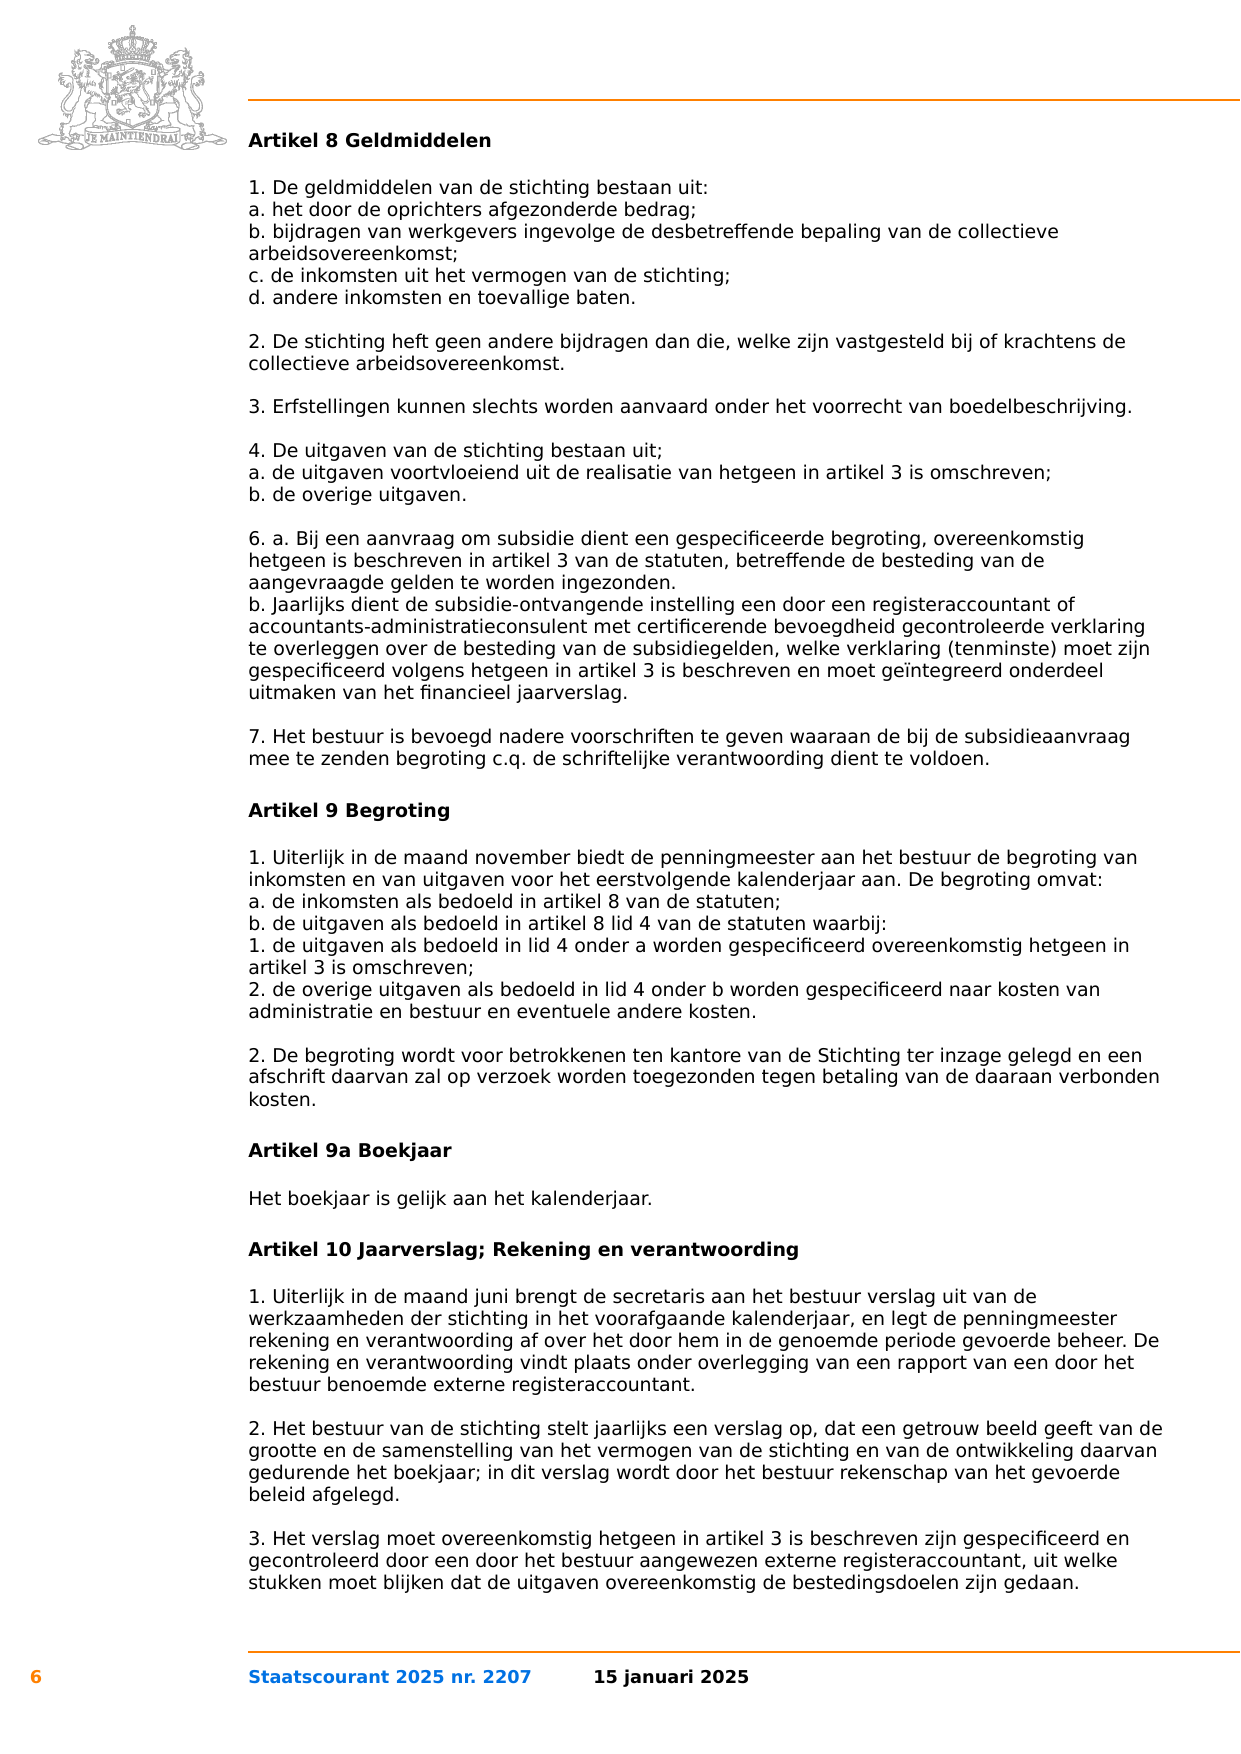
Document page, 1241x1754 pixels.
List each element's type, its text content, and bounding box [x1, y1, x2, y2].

text c. de inkomsten uit het vermogen van de stichting; [248, 265, 1163, 287]
text 7. Het bestuur is bevoegd nadere voorschriften te geven waaraan de bij de subsidieaanvraag mee te zenden begroting c.q. de schriftelijke verantwoording dient te voldoen. [248, 726, 1163, 770]
text 3. Het verslag moet overeenkomstig hetgeen in artikel 3 is beschreven zijn gespecificeerd en gecontroleerd door een door het bestuur aangewezen externe registeraccountant, uit welke stukken moet blijken dat de uitgaven overeenkomstig de bestedingsdoelen zijn gedaan. [248, 1528, 1163, 1594]
text 1. De geldmiddelen van de stichting bestaan uit: [248, 177, 1163, 199]
subtitle Artikel 8 Geldmiddelen [248, 130, 1163, 152]
text b. Jaarlijks dient de subsidie-ontvangende instelling een door een registeraccountant of accountants-administratieconsulent met certificerende bevoegdheid gecontroleerde verklaring te overleggen over de besteding van de subsidiegelden, welke verklaring (tenminste) moet zijn gespecificeerd volgens hetgeen in artikel 3 is beschreven en moet geïntegreerd onderdeel uitmaken van het financieel jaarverslag. [248, 594, 1163, 704]
text 4. De uitgaven van de stichting bestaan uit; [248, 440, 1163, 462]
text 1. Uiterlijk in de maand november biedt de penningmeester aan het bestuur de begroting van inkomsten en van uitgaven voor het eerstvolgende kalenderjaar aan. De begroting omvat: [248, 847, 1163, 891]
text 2. Het bestuur van de stichting stelt jaarlijks een verslag op, dat een getrouw beeld geeft van de grootte en de samenstelling van het vermogen van de stichting en van de ontwikkeling daarvan gedurende het boekjaar; in dit verslag wordt door het bestuur rekenschap van het gevoerde beleid afgelegd. [248, 1418, 1163, 1506]
text 1. de uitgaven als bedoeld in lid 4 onder a worden gespecificeerd overeenkomstig hetgeen in artikel 3 is omschreven; [248, 935, 1163, 979]
subtitle Artikel 10 Jaarverslag; Rekening en verantwoording [248, 1239, 1163, 1261]
text 2. De stichting heft geen andere bijdragen dan die, welke zijn vastgesteld bij of krachtens de collectieve arbeidsovereenkomst. [248, 331, 1163, 374]
text b. de overige uitgaven. [248, 484, 1163, 506]
text a. de uitgaven voortvloeiend uit de realisatie van hetgeen in artikel 3 is omschreven; [248, 462, 1163, 484]
text b. bijdragen van werkgevers ingevolge de desbetreffende bepaling van de collectieve arbeidsovereenkomst; [248, 221, 1163, 265]
text b. de uitgaven als bedoeld in artikel 8 lid 4 van de statuten waarbij: [248, 913, 1163, 935]
text a. het door de oprichters afgezonderde bedrag; [248, 199, 1163, 221]
text 1. Uiterlijk in de maand juni brengt de secretaris aan het bestuur verslag uit van de werkzaamheden der stichting in het voorafgaande kalenderjaar, en legt de penningmeester rekening en verantwoording af over het door hem in de genoemde periode gevoerde beheer. De rekening en verantwoording vindt plaats onder overlegging van een rapport van een door het bestuur benoemde externe registeraccountant. [248, 1286, 1163, 1396]
text a. de inkomsten als bedoeld in artikel 8 van de statuten; [248, 891, 1163, 913]
text 2. De begroting wordt voor betrokkenen ten kantore van de Stichting ter inzage gelegd en een afschrift daarvan zal op verzoek worden toegezonden tegen betaling van de daaraan verbonden kosten. [248, 1044, 1163, 1110]
subtitle Artikel 9a Boekjaar [248, 1140, 1163, 1162]
text 3. Erfstellingen kunnen slechts worden aanvaard onder het voorrecht van boedelbeschrijving. [248, 396, 1163, 418]
text Het boekjaar is gelijk aan het kalenderjaar. [248, 1187, 1163, 1209]
picture [38, 25, 227, 150]
text 6. a. Bij een aanvraag om subsidie dient een gespecificeerde begroting, overeenkomstig hetgeen is beschreven in artikel 3 van de statuten, betreffende de besteding van de aangevraagde gelden te worden ingezonden. [248, 528, 1163, 594]
subtitle Artikel 9 Begroting [248, 800, 1163, 822]
text d. andere inkomsten en toevallige baten. [248, 287, 1163, 309]
text 2. de overige uitgaven als bedoeld in lid 4 onder b worden gespecificeerd naar kosten van administratie en bestuur en eventuele andere kosten. [248, 979, 1163, 1023]
